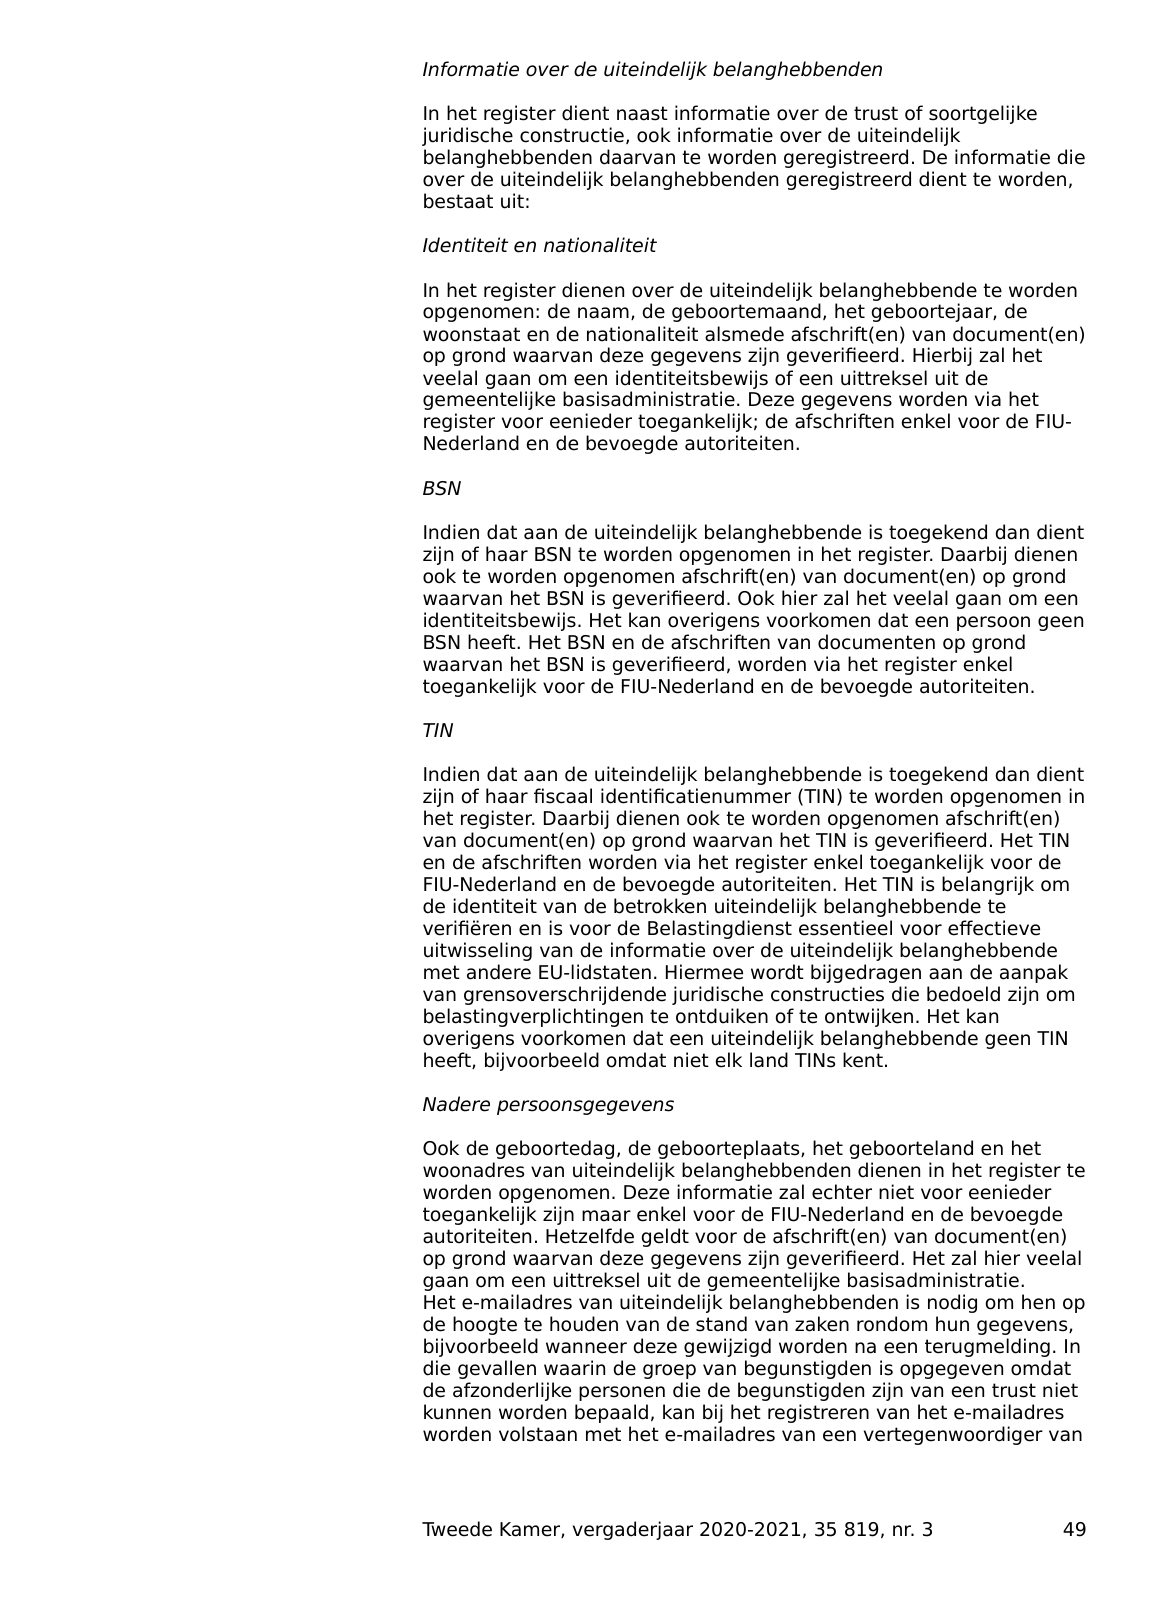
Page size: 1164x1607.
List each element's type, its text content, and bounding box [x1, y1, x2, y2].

text Ook de geboortedag, de geboorteplaats, het geboorteland en het woonadres van uiteindelijk belanghebbenden dienen in het register te worden opgenomen. Deze informatie zal echter niet voor eenieder toegankelijk zijn maar enkel voor de FIU-Nederland en de bevoegde autoriteiten. Hetzelfde geldt voor de afschrift(en) van document(en) op grond waarvan deze gegevens zijn geverifieerd. Het zal hier veelal gaan om een uittreksel uit de gemeentelijke basisadministratie. [422, 1138, 1087, 1292]
text In het register dient naast informatie over de trust of soortgelijke juridische constructie, ook informatie over de uiteindelijk belanghebbenden daarvan te worden geregistreerd. De informatie die over de uiteindelijk belanghebbenden geregistreerd dient te worden, bestaat uit: [422, 103, 1087, 213]
subtitle Identiteit en nationaliteit [422, 235, 1087, 257]
text Het e-mailadres van uiteindelijk belanghebbenden is nodig om hen op de hoogte te houden van de stand van zaken rondom hun gegevens, bijvoorbeeld wanneer deze gewijzigd worden na een terugmelding. In die gevallen waarin de groep van begunstigden is opgegeven omdat de afzonderlijke personen die de begunstigden zijn van een trust niet kunnen worden bepaald, kan bij het registreren van het e-mailadres worden volstaan met het e-mailadres van een vertegenwoordiger van [422, 1292, 1087, 1446]
text In het register dienen over de uiteindelijk belanghebbende te worden opgenomen: de naam, de geboortemaand, het geboortejaar, de woonstaat en de nationaliteit alsmede afschrift(en) van document(en) op grond waarvan deze gegevens zijn geverifieerd. Hierbij zal het veelal gaan om een identiteitsbewijs of een uittreksel uit de gemeentelijke basisadministratie. Deze gegevens worden via het register voor eenieder toegankelijk; de afschriften enkel voor de FIU-Nederland en de bevoegde autoriteiten. [422, 279, 1087, 455]
subtitle TIN [422, 720, 1087, 742]
text Indien dat aan de uiteindelijk belanghebbende is toegekend dan dient zijn of haar fiscaal identificatienummer (TIN) te worden opgenomen in het register. Daarbij dienen ook te worden opgenomen afschrift(en) van document(en) op grond waarvan het TIN is geverifieerd. Het TIN en de afschriften worden via het register enkel toegankelijk voor de FIU-Nederland en de bevoegde autoriteiten. Het TIN is belangrijk om de identiteit van de betrokken uiteindelijk belanghebbende te verifiëren en is voor de Belastingdienst essentieel voor effectieve uitwisseling van de informatie over de uiteindelijk belanghebbende met andere EU-lidstaten. Hiermee wordt bijgedragen aan de aanpak van grensoverschrijdende juridische constructies die bedoeld zijn om belastingverplichtingen te ontduiken of te ontwijken. Het kan overigens voorkomen dat een uiteindelijk belanghebbende geen TIN heeft, bijvoorbeeld omdat niet elk land TINs kent. [422, 764, 1087, 1072]
subtitle Informatie over de uiteindelijk belanghebbenden [422, 59, 1087, 81]
text Indien dat aan de uiteindelijk belanghebbende is toegekend dan dient zijn of haar BSN te worden opgenomen in het register. Daarbij dienen ook te worden opgenomen afschrift(en) van document(en) op grond waarvan het BSN is geverifieerd. Ook hier zal het veelal gaan om een identiteitsbewijs. Het kan overigens voorkomen dat een persoon geen BSN heeft. Het BSN en de afschriften van documenten op grond waarvan het BSN is geverifieerd, worden via het register enkel toegankelijk voor de FIU-Nederland en de bevoegde autoriteiten. [422, 522, 1087, 697]
subtitle BSN [422, 477, 1087, 499]
subtitle Nadere persoonsgegevens [422, 1094, 1087, 1116]
